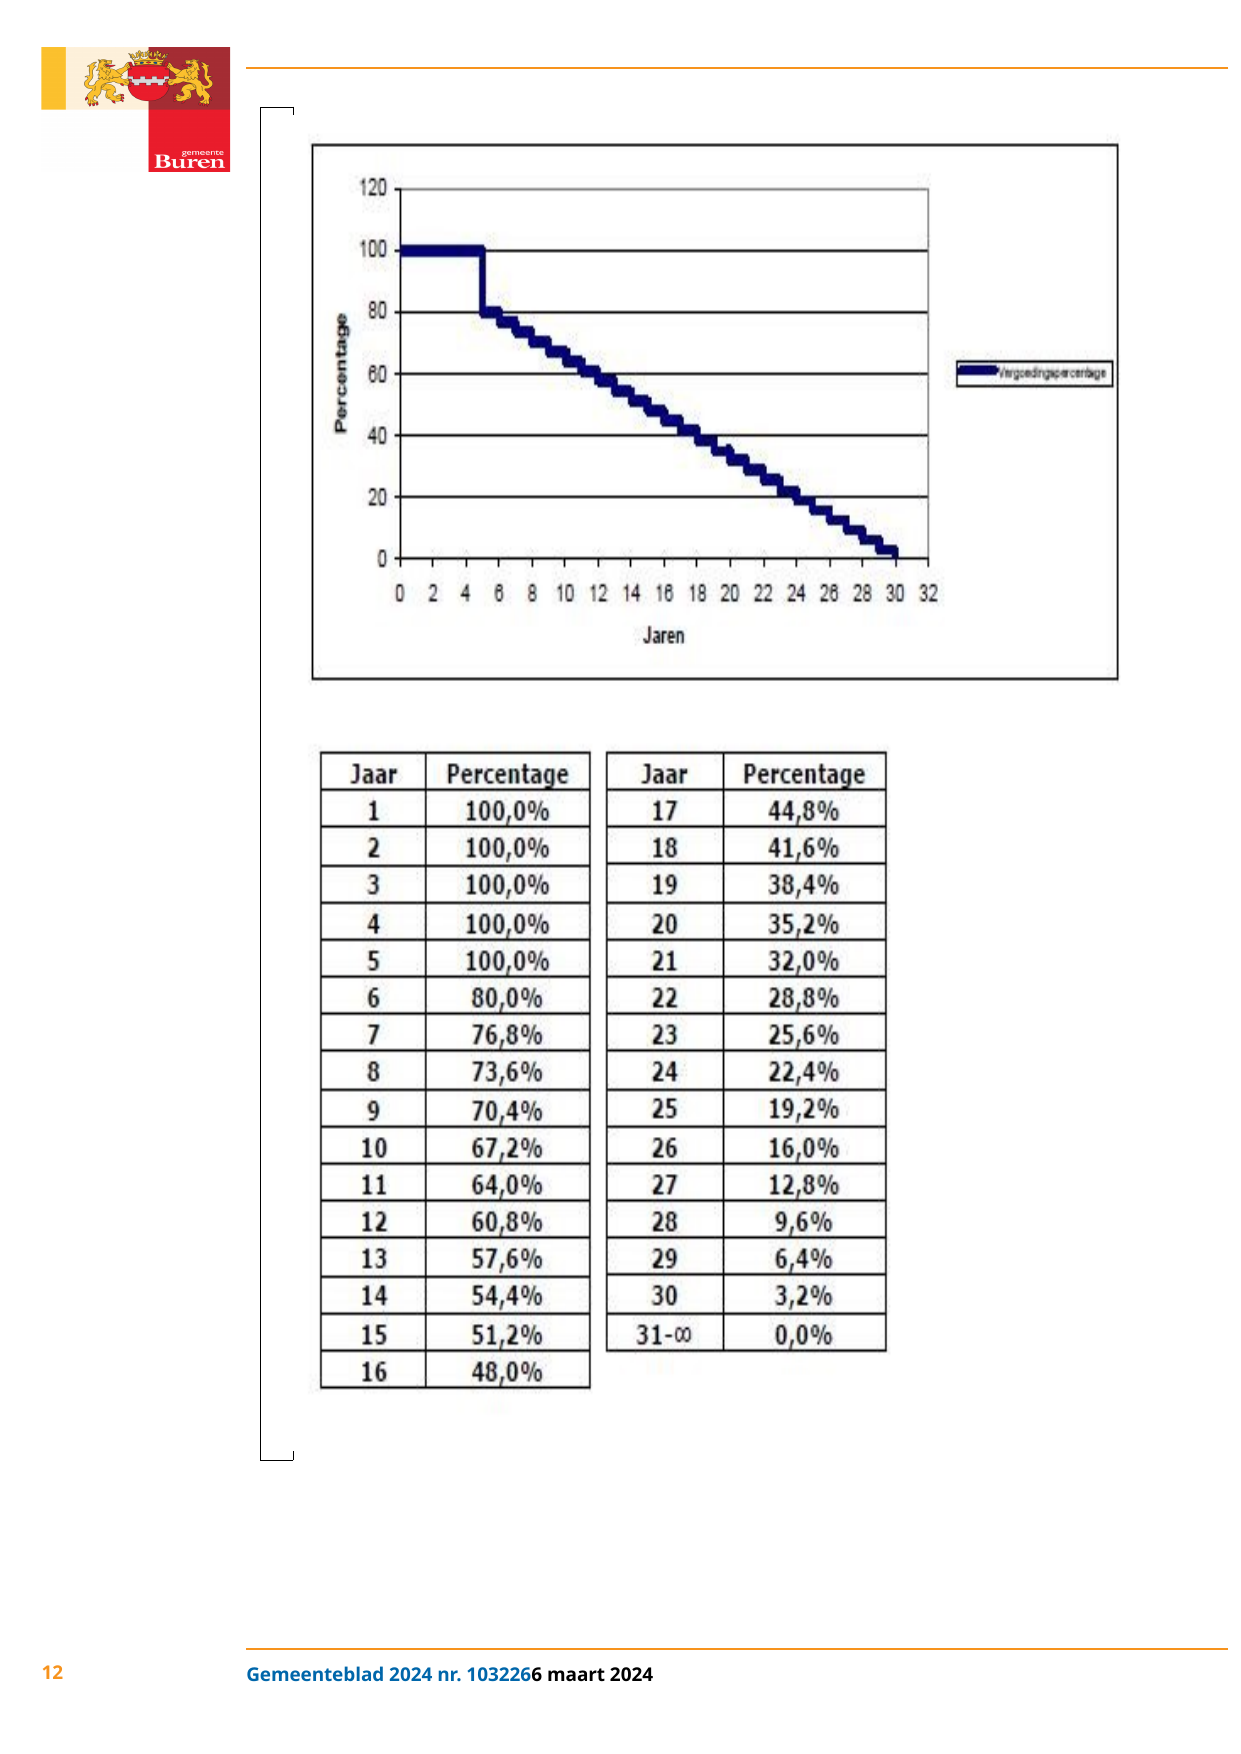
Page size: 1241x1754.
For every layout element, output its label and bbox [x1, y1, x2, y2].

picture [41, 47, 231, 172]
picture [268, 115, 1173, 1451]
